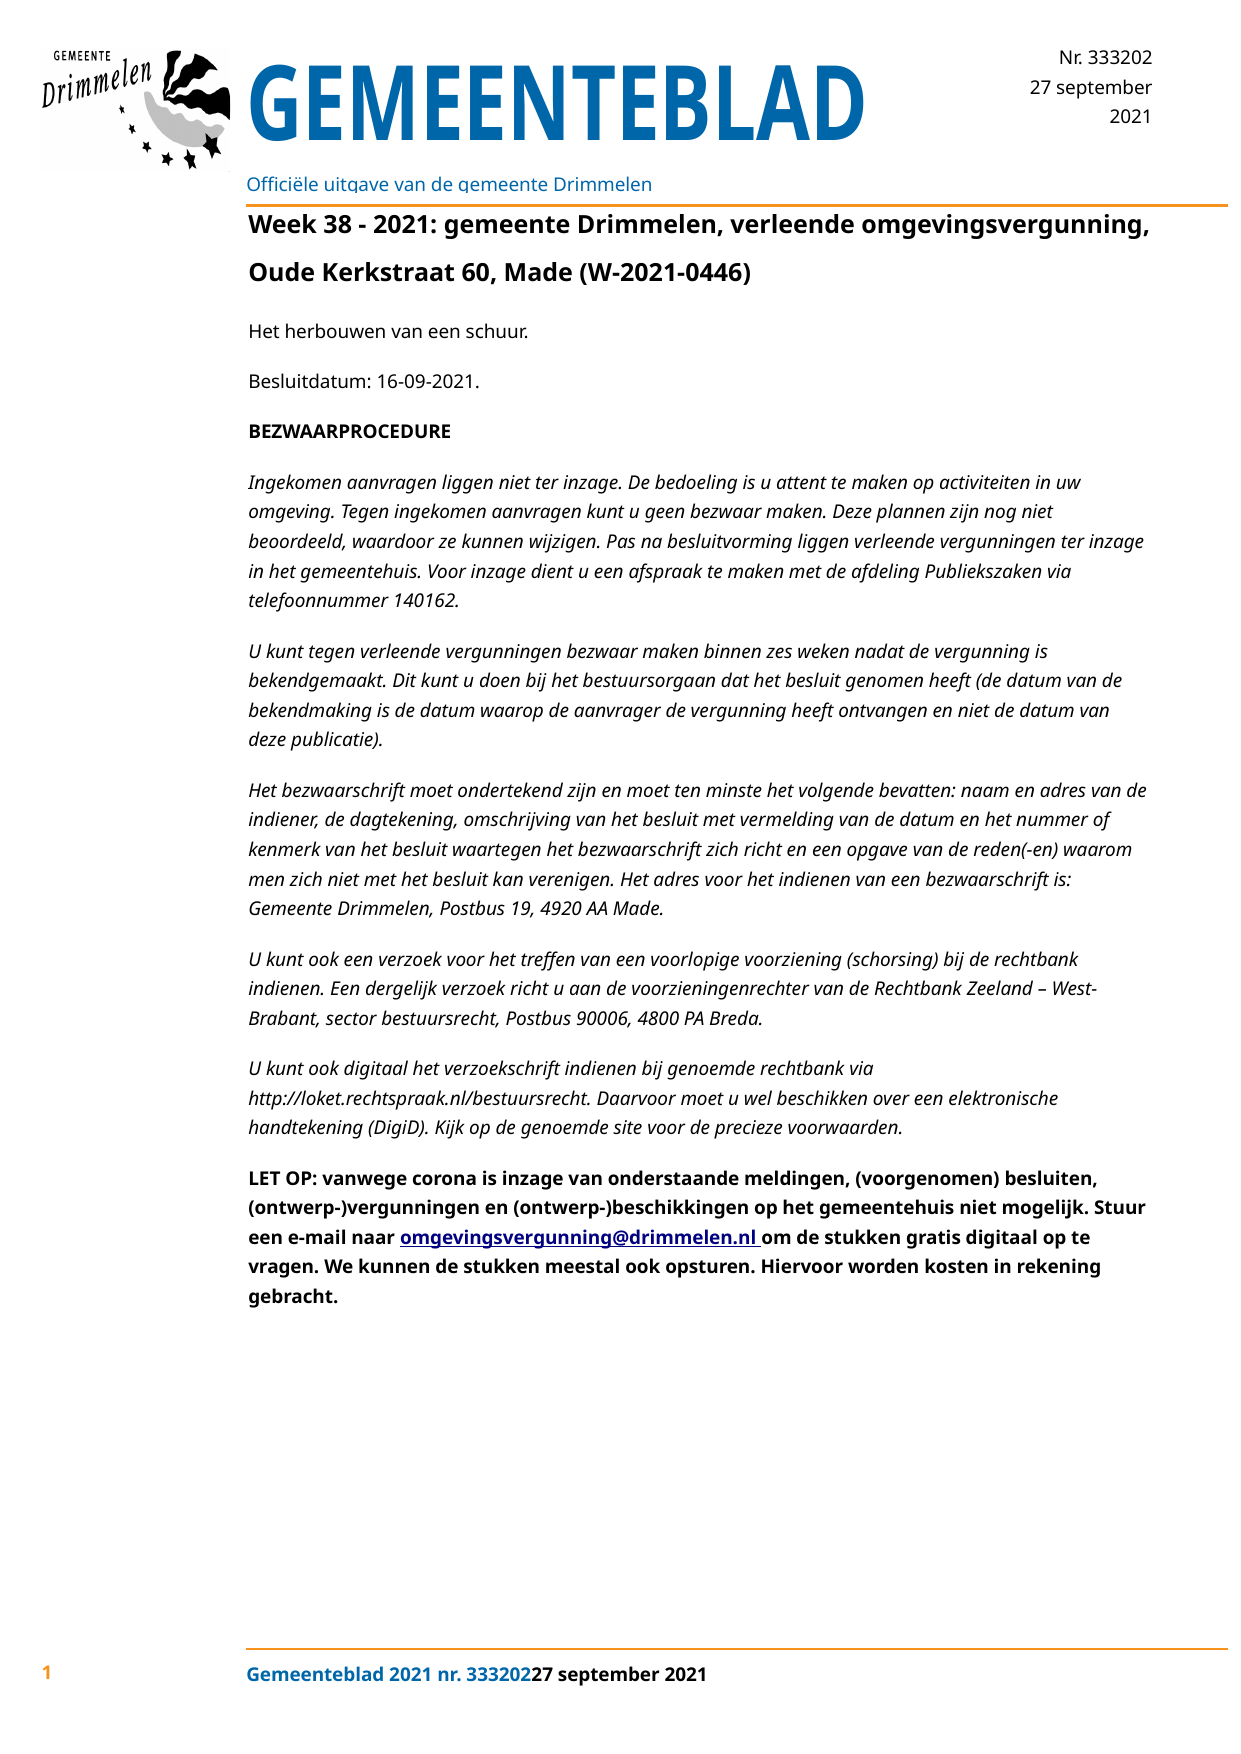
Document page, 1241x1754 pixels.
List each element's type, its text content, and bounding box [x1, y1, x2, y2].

text Het bezwaarschrift moet ondertekend zijn en moet ten minste het volgende bevatten: naam en adres van de indiener, de dagtekening, omschrijving van het besluit met vermelding van de datum en het nummer of kenmerk van het besluit waartegen het bezwaarschrift zich richt en een opgave van de reden(-en) waarom men zich niet met het besluit kan verenigen. Het adres voor het indienen van een bezwaarschrift is: Gemeente Drimmelen, Postbus 19, 4920 AA Made. [248, 777, 1152, 921]
text BEZWAARPROCEDURE [248, 419, 1152, 444]
text U kunt tegen verleende vergunningen bezwaar maken binnen zes weken nadat de vergunning is bekendgemaakt. Dit kunt u doen bij het bestuursorgaan dat het besluit genomen heeft (de datum van de bekendmaking is de datum waarop de aanvrager de vergunning heeft ontvangen en niet de datum van deze publicatie). [248, 638, 1152, 752]
text Besluitdatum: 16-09-2021. [248, 368, 1152, 394]
text Week 38 - 2021: gemeente Drimmelen, verleende omgevingsvergunning, Oude Kerkstraat 60, Made (W-2021-0446) [248, 207, 1152, 288]
text U kunt ook digitaal het verzoekschrift indienen bij genoemde rechtbank via http://loket.rechtspraak.nl/bestuursrecht. Daarvoor moet u wel beschikken over een elektronische handtekening (DigiD). Kijk op de genoemde site voor de precieze voorwaarden. [248, 1055, 1152, 1140]
text Ingekomen aanvragen liggen niet ter inzage. De bedoeling is u attent te maken op activiteiten in uw omgeving. Tegen ingekomen aanvragen kunt u geen bezwaar maken. Deze plannen zijn nog niet beoordeeld, waardoor ze kunnen wijzigen. Pas na besluitvorming liggen verleende vergunningen ter inzage in het gemeentehuis. Voor inzage dient u een afspraak te maken met de afdeling Publiekszaken via telefoonnummer 140162. [248, 469, 1152, 613]
text U kunt ook een verzoek voor het treffen van een voorlopige voorziening (schorsing) bij de rechtbank indienen. Een dergelijk verzoek richt u aan de voorzieningenrechter van de Rechtbank Zeeland – West-Brabant, sector bestuursrecht, Postbus 90006, 4800 PA Breda. [248, 946, 1152, 1031]
text Het herbouwen van een schuur. [248, 318, 1152, 344]
text LET OP: vanwege corona is inzage van onderstaande meldingen, (voorgenomen) besluiten, (ontwerp-)vergunningen en (ontwerp-)beschikkingen op het gemeentehuis niet mogelijk. Stuur een e-mail naar omgevingsvergunning@drimmelen.nl om de stukken gratis digitaal op te vragen. We kunnen de stukken meestal ook opsturen. Hiervoor worden kosten in rekening gebracht. [248, 1165, 1152, 1309]
picture [41, 47, 231, 172]
